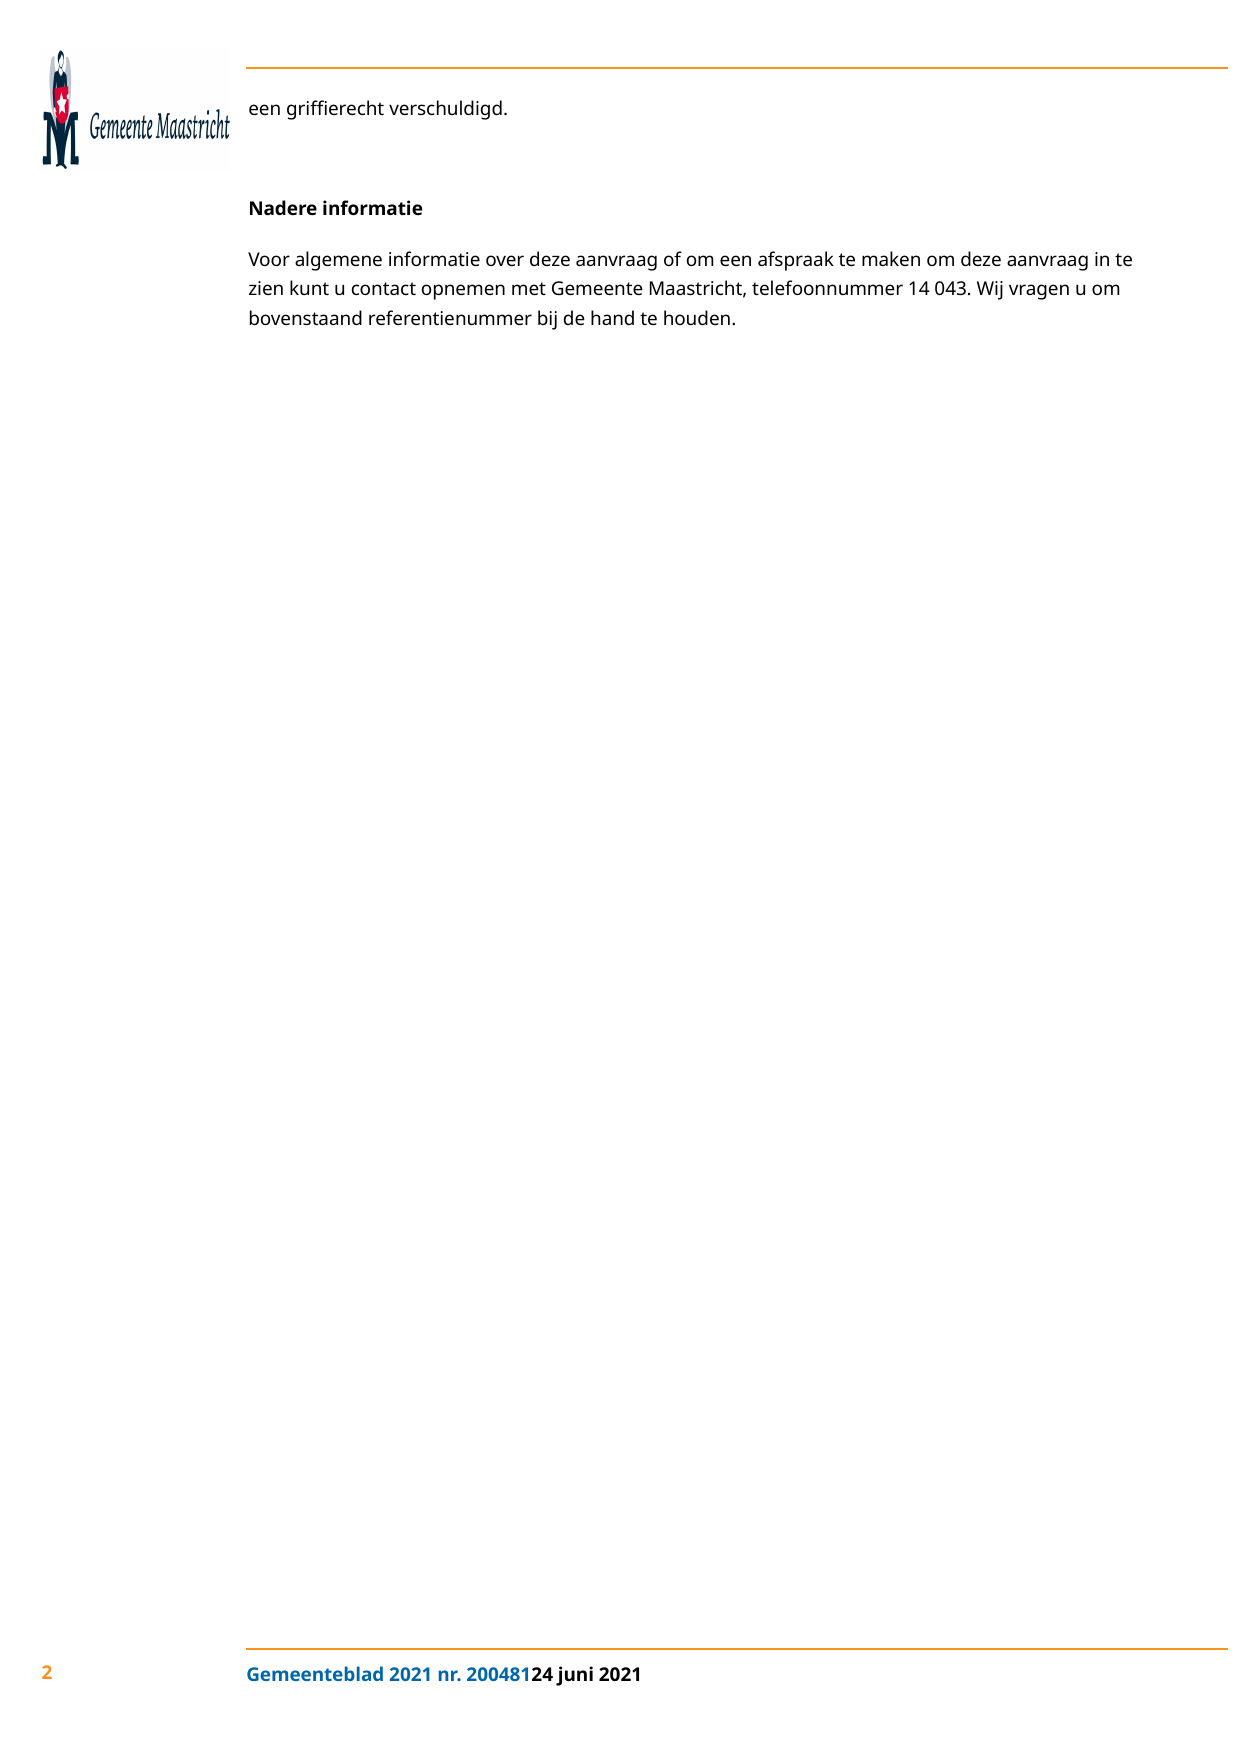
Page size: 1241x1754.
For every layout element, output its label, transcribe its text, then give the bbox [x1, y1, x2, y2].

picture [41, 47, 231, 172]
text een griffierecht verschuldigd. [248, 95, 1152, 121]
text Nadere informatie [248, 196, 1152, 221]
text Voor algemene informatie over deze aanvraag of om een afspraak te maken om deze aanvraag in te zien kunt u contact opnemen met Gemeente Maastricht, telefoonnummer 14 043. Wij vragen u om bovenstaand referentienummer bij de hand te houden. [248, 246, 1152, 331]
